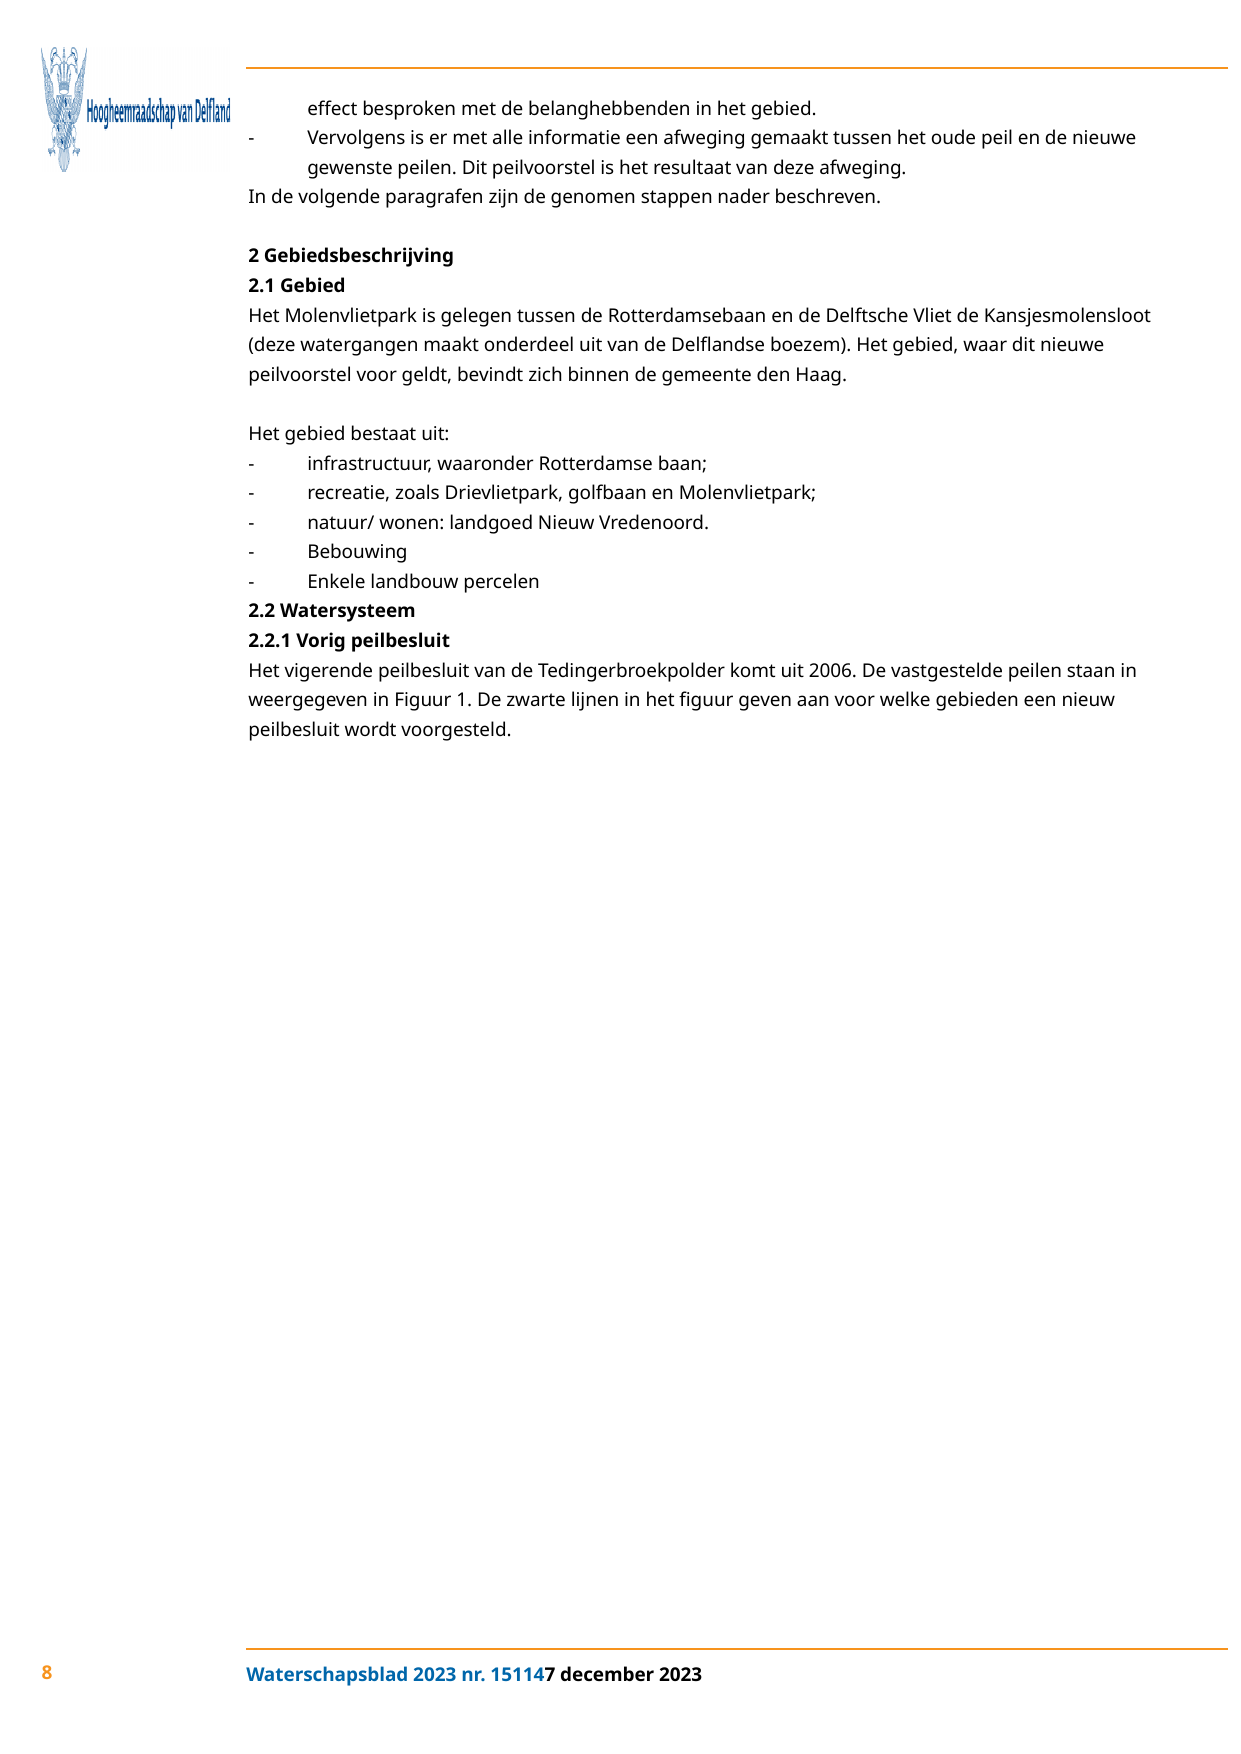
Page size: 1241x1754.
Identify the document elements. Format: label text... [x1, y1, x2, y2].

text Het vigerende peilbesluit van de Tedingerbroekpolder komt uit 2006. De vastgestelde peilen staan in weergegeven in Figuur 1. De zwarte lijnen in het figuur geven aan voor welke gebieden een nieuw peilbesluit wordt voorgesteld. [248, 657, 1152, 742]
text 2.2 Watersysteem [248, 598, 1152, 623]
text 2.1 Gebied [248, 272, 1152, 298]
list infrastructuur, waaronder Rotterdamse baan; [248, 450, 1152, 476]
list Bebouwing [248, 538, 1152, 564]
text In de volgende paragrafen zijn de genomen stappen nader beschreven. [248, 183, 1152, 209]
text 2.2.1 Vorig peilbesluit [248, 627, 1152, 653]
picture [41, 47, 231, 172]
list Vervolgens is er met alle informatie een afweging gemaakt tussen het oude peil en de nieuwe gewenste peilen. Dit peilvoorstel is het resultaat van deze afweging. [248, 124, 1152, 180]
text Het gebied bestaat uit: [248, 420, 1152, 446]
list effect besproken met de belanghebbenden in het gebied. [248, 95, 1152, 121]
text 2 Gebiedsbeschrijving [248, 243, 1152, 268]
list recreatie, zoals Drievlietpark, golfbaan en Molenvlietpark; [248, 479, 1152, 505]
list Enkele landbouw percelen [248, 568, 1152, 594]
list natuur/ wonen: landgoed Nieuw Vredenoord. [248, 509, 1152, 535]
text Het Molenvlietpark is gelegen tussen de Rotterdamsebaan en de Delftsche Vliet de Kansjesmolensloot (deze watergangen maakt onderdeel uit van de Delflandse boezem). Het gebied, waar dit nieuwe peilvoorstel voor geldt, bevindt zich binnen de gemeente den Haag. [248, 302, 1152, 387]
